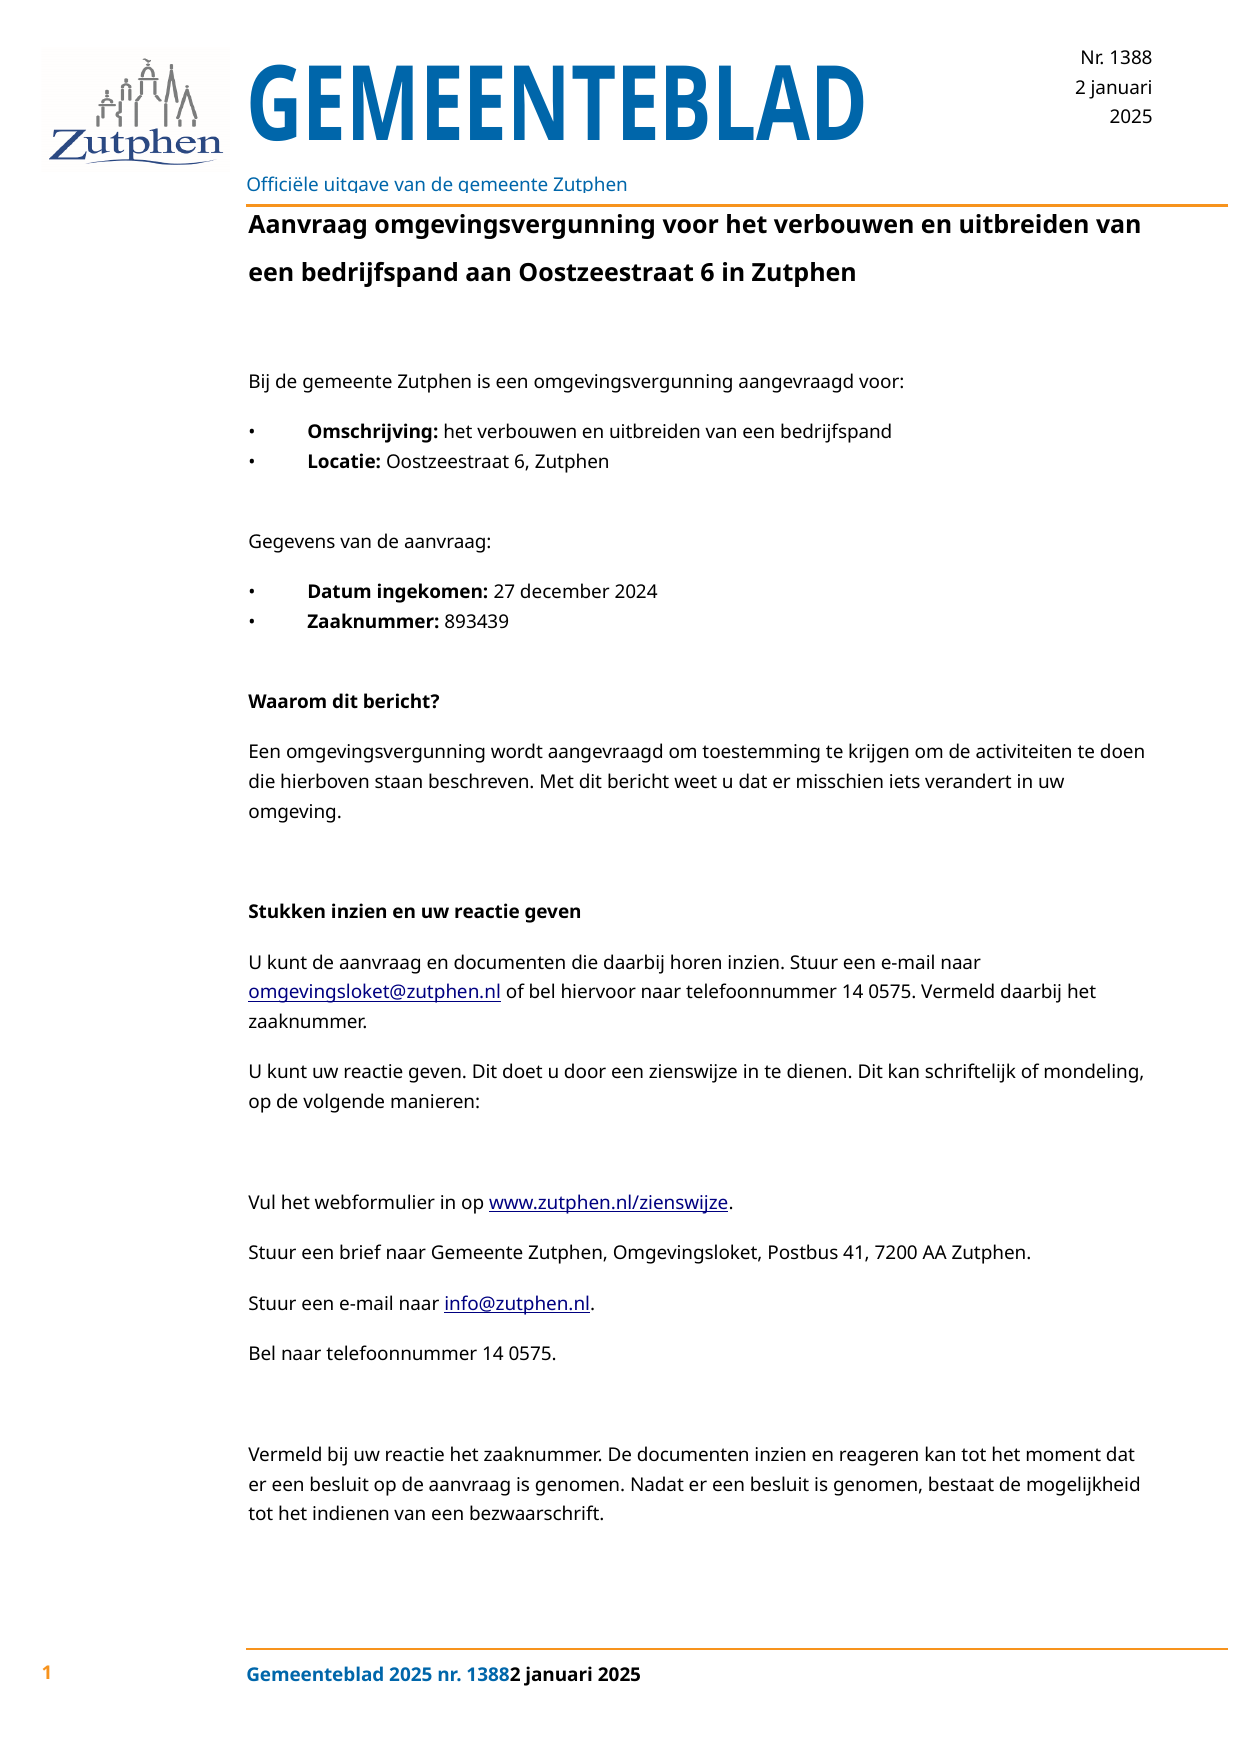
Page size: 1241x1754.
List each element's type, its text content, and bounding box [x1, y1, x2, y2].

list Zaaknummer: 893439 [248, 608, 1152, 634]
text Gegevens van de aanvraag: [248, 528, 1152, 554]
text Vermeld bij uw reactie het zaaknummer. De documenten inzien en reageren kan tot het moment dat er een besluit op de aanvraag is genomen. Nadat er een besluit is genomen, bestaat de mogelijkheid tot het indienen van een bezwaarschrift. [248, 1441, 1152, 1526]
list Locatie: Oostzeestraat 6, Zutphen [248, 448, 1152, 474]
text Aanvraag omgevingsvergunning voor het verbouwen en uitbreiden van een bedrijfspand aan Oostzeestraat 6 in Zutphen [248, 207, 1152, 288]
picture [41, 47, 231, 172]
text Vul het webformulier in op www.zutphen.nl/zienswijze. [248, 1189, 1152, 1215]
text Een omgevingsvergunning wordt aangevraagd om toestemming te krijgen om de activiteiten te doen die hierboven staan beschreven. Met dit bericht weet u dat er misschien iets verandert in uw omgeving. [248, 739, 1152, 824]
text Bij de gemeente Zutphen is een omgevingsvergunning aangevraagd voor: [248, 368, 1152, 394]
list Omschrijving: het verbouwen en uitbreiden van een bedrijfspand [248, 419, 1152, 444]
text Stuur een brief naar Gemeente Zutphen, Omgevingsloket, Postbus 41, 7200 AA Zutphen. [248, 1239, 1152, 1265]
text Bel naar telefoonnummer 14 0575. [248, 1340, 1152, 1366]
text Waarom dit bericht? [248, 688, 1152, 714]
text U kunt de aanvraag en documenten die daarbij horen inzien. Stuur een e-mail naar omgevingsloket@zutphen.nl of bel hiervoor naar telefoonnummer 14 0575. Vermeld daarbij het zaaknummer. [248, 949, 1152, 1034]
text Stukken inzien en uw reactie geven [248, 899, 1152, 924]
text Stuur een e-mail naar info@zutphen.nl. [248, 1290, 1152, 1316]
text U kunt uw reactie geven. Dit doet u door een zienswijze in te dienen. Dit kan schriftelijk of mondeling, op de volgende manieren: [248, 1059, 1152, 1114]
list Datum ingekomen: 27 december 2024 [248, 579, 1152, 604]
